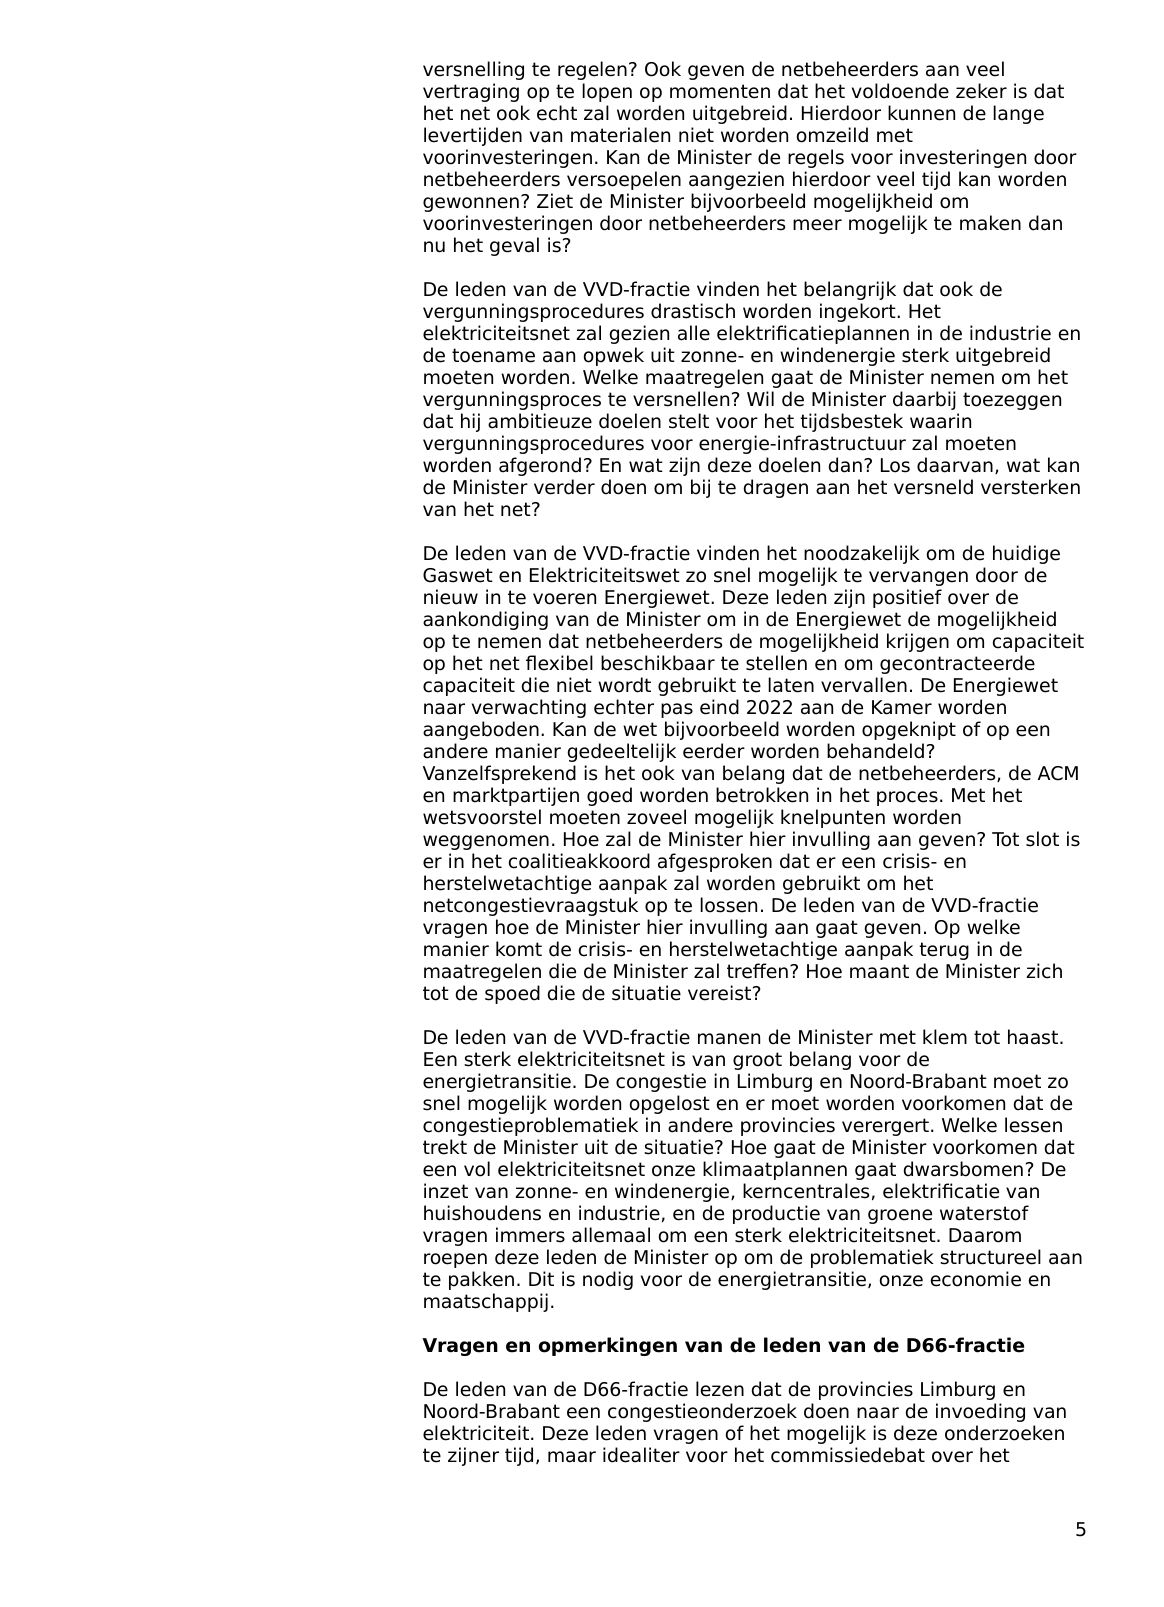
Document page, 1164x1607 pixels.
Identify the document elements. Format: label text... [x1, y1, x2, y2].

text De leden van de D66-fractie lezen dat de provincies Limburg en Noord-Brabant een congestieonderzoek doen naar de invoeding van elektriciteit. Deze leden vragen of het mogelijk is deze onderzoeken te zijner tijd, maar idealiter voor het commissiedebat over het [422, 1379, 1087, 1467]
text De leden van de VVD-fractie manen de Minister met klem tot haast. Een sterk elektriciteitsnet is van groot belang voor de energietransitie. De congestie in Limburg en Noord-Brabant moet zo snel mogelijk worden opgelost en er moet worden voorkomen dat de congestieproblematiek in andere provincies verergert. Welke lessen trekt de Minister uit de situatie? Hoe gaat de Minister voorkomen dat een vol elektriciteitsnet onze klimaatplannen gaat dwarsbomen? De inzet van zonne- en windenergie, kerncentrales, elektrificatie van huishoudens en industrie, en de productie van groene waterstof vragen immers allemaal om een sterk elektriciteitsnet. Daarom roepen deze leden de Minister op om de problematiek structureel aan te pakken. Dit is nodig voor de energietransitie, onze economie en maatschappij. [422, 1027, 1087, 1312]
text versnelling te regelen? Ook geven de netbeheerders aan veel vertraging op te lopen op momenten dat het voldoende zeker is dat het net ook echt zal worden uitgebreid. Hierdoor kunnen de lange levertijden van materialen niet worden omzeild met voorinvesteringen. Kan de Minister de regels voor investeringen door netbeheerders versoepelen aangezien hierdoor veel tijd kan worden gewonnen? Ziet de Minister bijvoorbeeld mogelijkheid om voorinvesteringen door netbeheerders meer mogelijk te maken dan nu het geval is? [422, 59, 1087, 257]
text De leden van de VVD-fractie vinden het belangrijk dat ook de vergunningsprocedures drastisch worden ingekort. Het elektriciteitsnet zal gezien alle elektrificatieplannen in de industrie en de toename aan opwek uit zonne- en windenergie sterk uitgebreid moeten worden. Welke maatregelen gaat de Minister nemen om het vergunningsproces te versnellen? Wil de Minister daarbij toezeggen dat hij ambitieuze doelen stelt voor het tijdsbestek waarin vergunningsprocedures voor energie-infrastructuur zal moeten worden afgerond? En wat zijn deze doelen dan? Los daarvan, wat kan de Minister verder doen om bij te dragen aan het versneld versterken van het net? [422, 279, 1087, 521]
text De leden van de VVD-fractie vinden het noodzakelijk om de huidige Gaswet en Elektriciteitswet zo snel mogelijk te vervangen door de nieuw in te voeren Energiewet. Deze leden zijn positief over de aankondiging van de Minister om in de Energiewet de mogelijkheid op te nemen dat netbeheerders de mogelijkheid krijgen om capaciteit op het net flexibel beschikbaar te stellen en om gecontracteerde capaciteit die niet wordt gebruikt te laten vervallen. De Energiewet naar verwachting echter pas eind 2022 aan de Kamer worden aangeboden. Kan de wet bijvoorbeeld worden opgeknipt of op een andere manier gedeeltelijk eerder worden behandeld? Vanzelfsprekend is het ook van belang dat de netbeheerders, de ACM en marktpartijen goed worden betrokken in het proces. Met het wetsvoorstel moeten zoveel mogelijk knelpunten worden weggenomen. Hoe zal de Minister hier invulling aan geven? Tot slot is er in het coalitieakkoord afgesproken dat er een crisis- en herstelwetachtige aanpak zal worden gebruikt om het netcongestievraagstuk op te lossen. De leden van de VVD-fractie vragen hoe de Minister hier invulling aan gaat geven. Op welke manier komt de crisis- en herstelwetachtige aanpak terug in de maatregelen die de Minister zal treffen? Hoe maant de Minister zich tot de spoed die de situatie vereist? [422, 543, 1087, 1004]
subtitle Vragen en opmerkingen van de leden van de D66-fractie [422, 1335, 1087, 1357]
